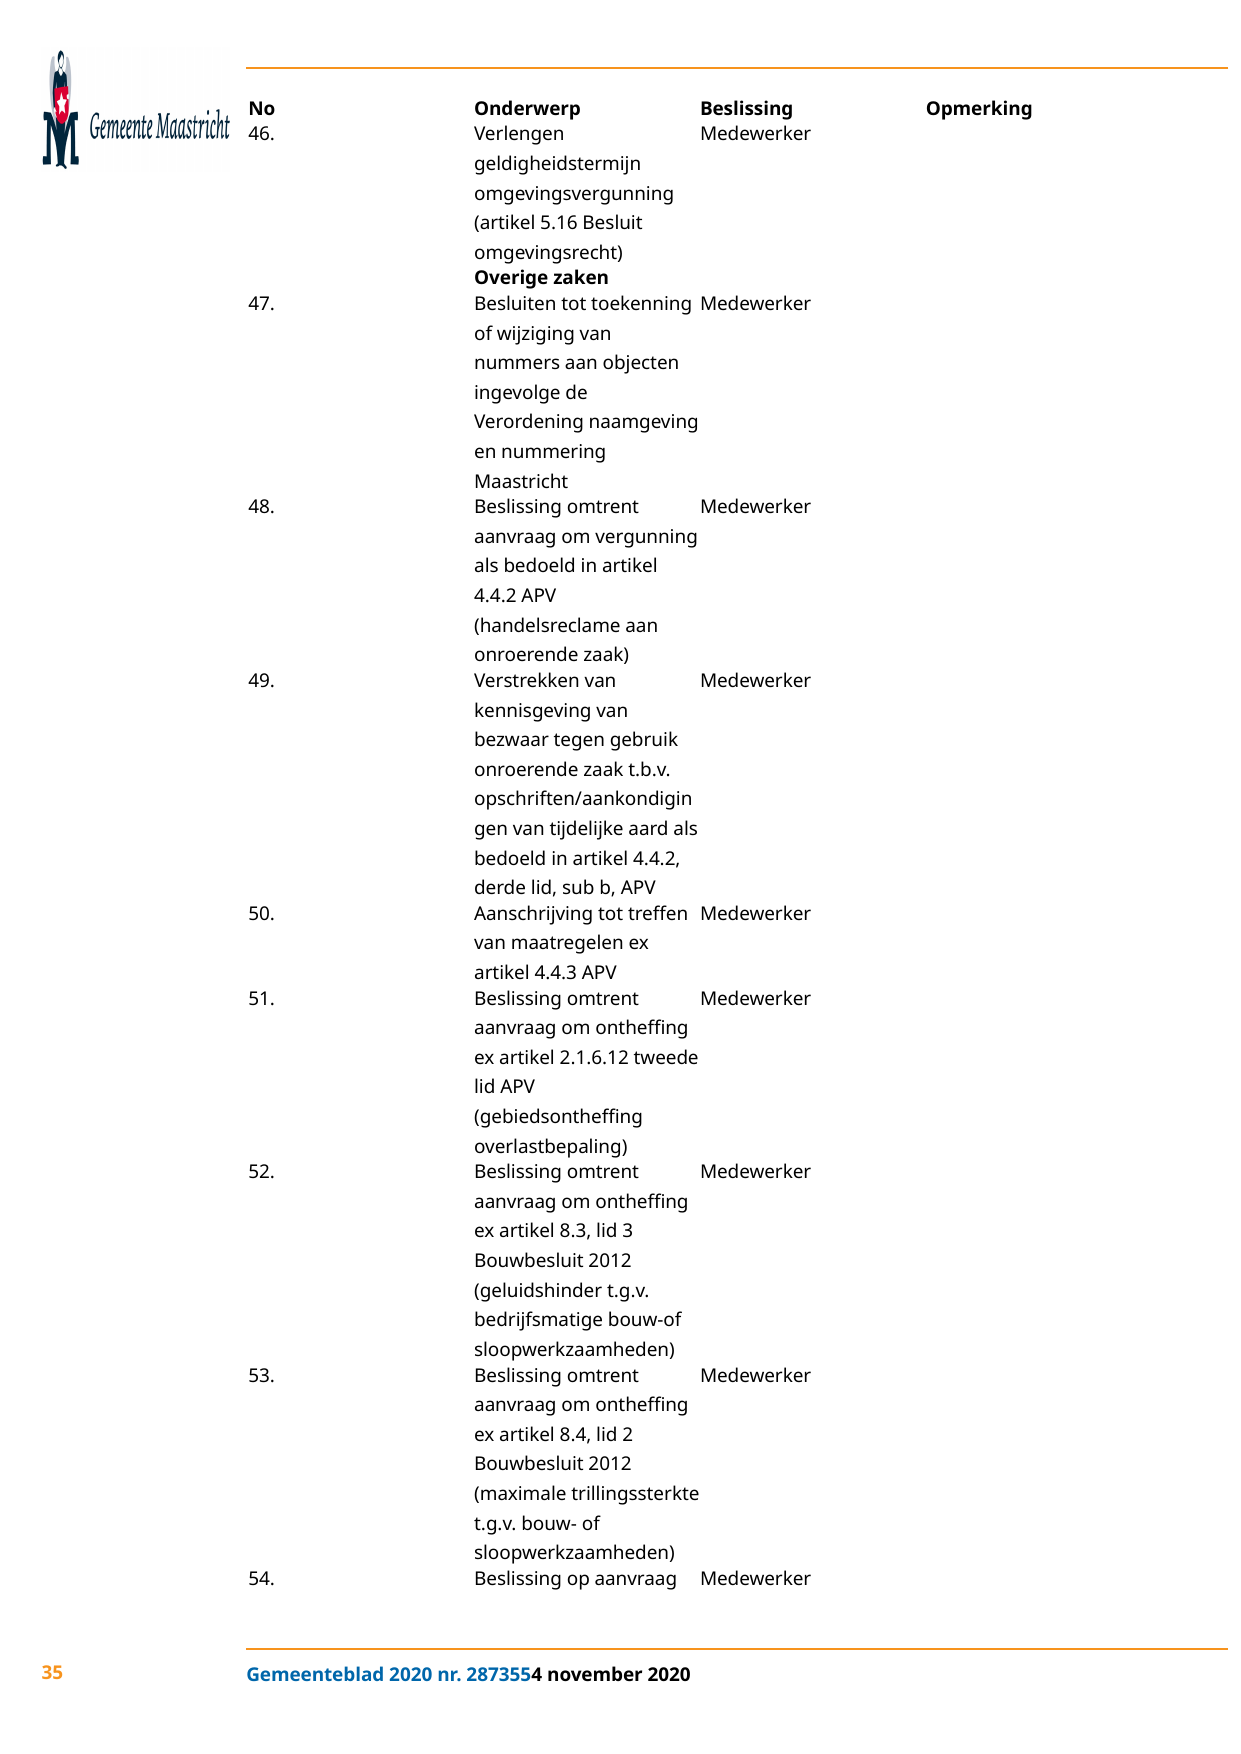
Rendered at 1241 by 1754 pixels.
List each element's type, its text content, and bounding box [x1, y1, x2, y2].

table_cell Medewerker [700, 121, 926, 264]
table_header Opmerking [926, 95, 1152, 121]
table_cell Verlengen geldigheidstermijn omgevingsvergunning (artikel 5.16 Besluit omgevingsrecht) [474, 121, 700, 264]
table_cell Besluiten tot toekenning of wijziging van nummers aan objecten ingevolge de Verordening naamgeving en nummering Maastricht [474, 290, 700, 493]
table_cell Verstrekken van kennisgeving van bezwaar tegen gebruik onroerende zaak t.b.v. opschriften/aankondigingen van tijdelijke aard als bedoeld in artikel 4.4.2, derde lid, sub b, APV [474, 667, 700, 900]
table_cell [248, 900, 474, 985]
table_cell [248, 1362, 474, 1565]
table_cell Beslissing omtrent aanvraag om ontheffing ex artikel 2.1.6.12 tweede lid APV (gebiedsontheffing overlastbepaling) [474, 985, 700, 1158]
table_cell Medewerker [700, 900, 926, 985]
table_header Onderwerp [474, 95, 700, 121]
table_cell [248, 1565, 474, 1591]
table_cell [926, 290, 1152, 493]
table_cell Overige zaken [474, 265, 700, 290]
table_cell Medewerker [700, 1362, 926, 1565]
table_cell Beslissing omtrent aanvraag om ontheffing ex artikel 8.3, lid 3 Bouwbesluit 2012 (geluidshinder t.g.v. bedrijfsmatige bouw-of sloopwerkzaamheden) [474, 1159, 700, 1362]
table_cell Beslissing omtrent aanvraag om ontheffing ex artikel 8.4, lid 2 Bouwbesluit 2012 (maximale trillingssterkte t.g.v. bouw- of sloopwerkzaamheden) [474, 1362, 700, 1565]
picture [41, 47, 231, 172]
table_cell Medewerker [700, 1565, 926, 1591]
table_cell Medewerker [700, 494, 926, 667]
table_header No [248, 95, 474, 121]
table_cell [926, 667, 1152, 900]
table_cell Beslissing omtrent aanvraag om vergunning als bedoeld in artikel 4.4.2 APV (handelsreclame aan onroerende zaak) [474, 494, 700, 667]
table_cell Aanschrijving tot treffen van maatregelen ex artikel 4.4.3 APV [474, 900, 700, 985]
table_cell [248, 494, 474, 667]
table_cell [926, 1362, 1152, 1565]
table_cell [248, 667, 474, 900]
table_cell [248, 985, 474, 1158]
table_header Beslissing [700, 95, 926, 121]
table_cell [926, 494, 1152, 667]
table_cell [248, 121, 474, 264]
table_cell [926, 900, 1152, 985]
table_cell Beslissing op aanvraag [474, 1565, 700, 1591]
table_cell Medewerker [700, 667, 926, 900]
table_cell [926, 1159, 1152, 1362]
table_cell [926, 121, 1152, 264]
table_cell Medewerker [700, 290, 926, 493]
table_cell [248, 290, 474, 493]
table_cell [700, 265, 926, 290]
table_cell Medewerker [700, 985, 926, 1158]
table_cell [248, 265, 474, 290]
table_cell [248, 1159, 474, 1362]
table_cell [926, 985, 1152, 1158]
table_cell [926, 265, 1152, 290]
table_cell Medewerker [700, 1159, 926, 1362]
table_cell [926, 1565, 1152, 1591]
